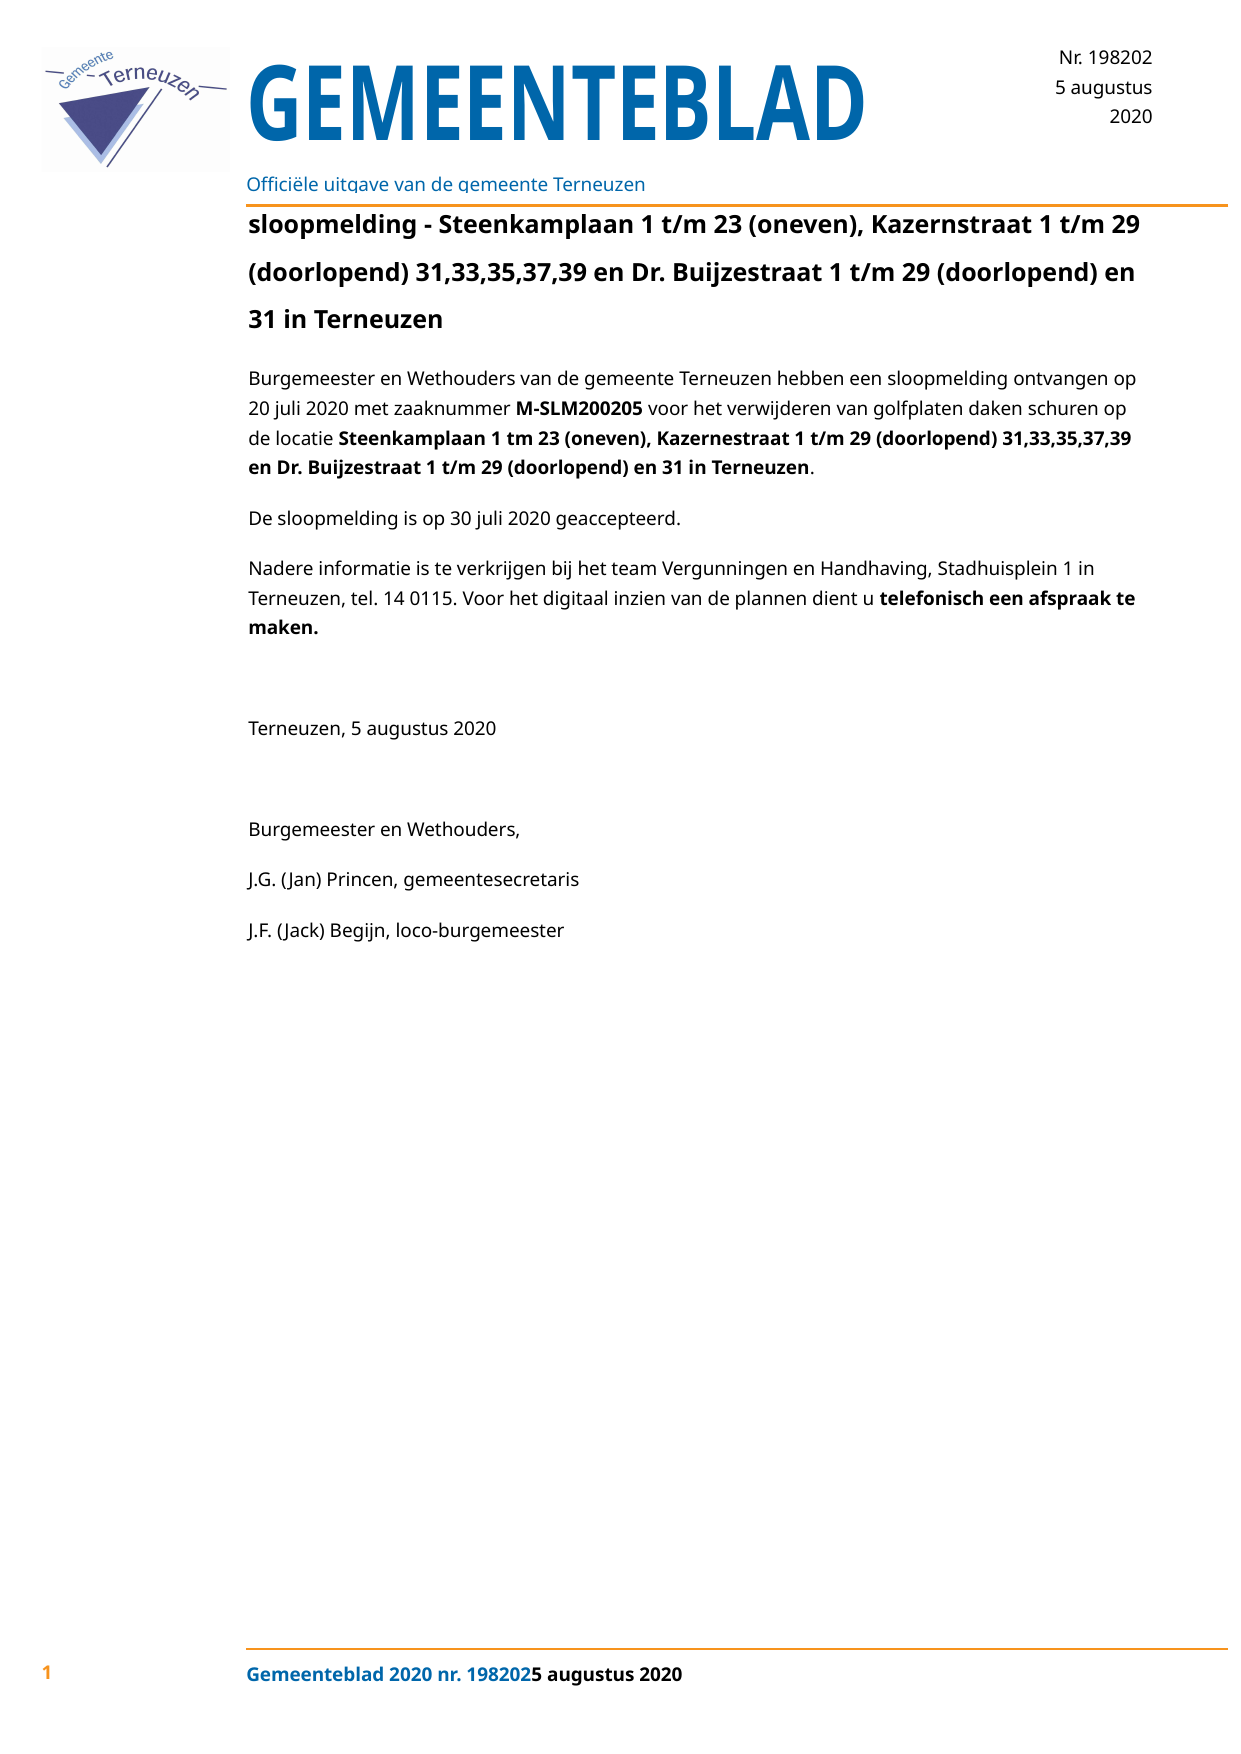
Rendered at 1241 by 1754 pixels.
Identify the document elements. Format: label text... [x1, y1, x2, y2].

picture [41, 47, 231, 172]
text De sloopmelding is op 30 juli 2020 geaccepteerd. [248, 505, 1152, 530]
text J.G. (Jan) Princen, gemeentesecretaris [248, 866, 1152, 892]
text J.F. (Jack) Begijn, loco-burgemeester [248, 917, 1152, 942]
text Burgemeester en Wethouders, [248, 816, 1152, 842]
text Burgemeester en Wethouders van de gemeente Terneuzen hebben een sloopmelding ontvangen op 20 juli 2020 met zaaknummer M-SLM200205 voor het verwijderen van golfplaten daken schuren op de locatie Steenkamplaan 1 tm 23 (oneven), Kazernestraat 1 t/m 29 (doorlopend) 31,33,35,37,39 en Dr. Buijzestraat 1 t/m 29 (doorlopend) en 31 in Terneuzen. [248, 366, 1152, 480]
text Nadere informatie is te verkrijgen bij het team Vergunningen en Handhaving, Stadhuisplein 1 in Terneuzen, tel. 14 0115. Voor het digitaal inzien van de plannen dient u telefonisch een afspraak te maken. [248, 555, 1152, 640]
text sloopmelding - Steenkamplaan 1 t/m 23 (oneven), Kazernstraat 1 t/m 29 (doorlopend) 31,33,35,37,39 en Dr. Buijzestraat 1 t/m 29 (doorlopend) en 31 in Terneuzen [248, 207, 1152, 336]
text Terneuzen, 5 augustus 2020 [248, 715, 1152, 741]
